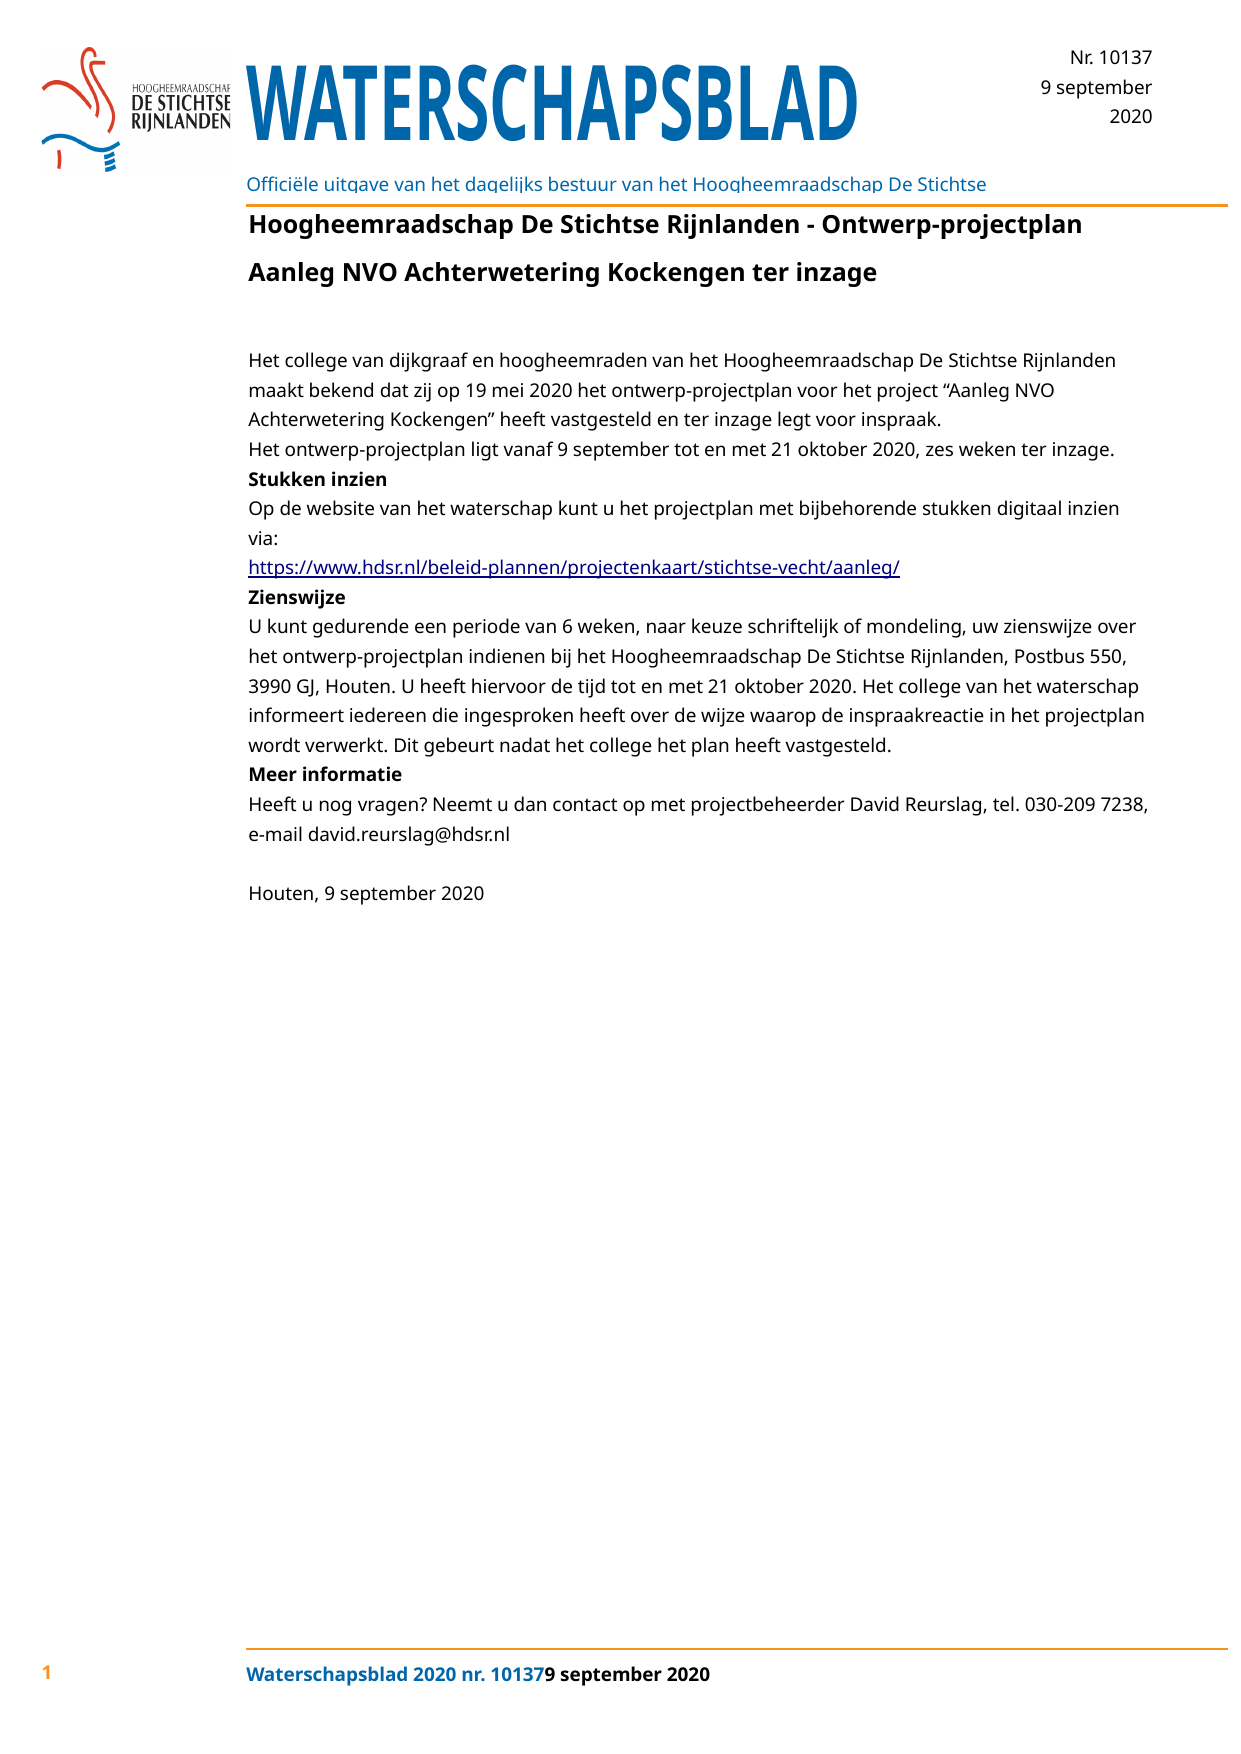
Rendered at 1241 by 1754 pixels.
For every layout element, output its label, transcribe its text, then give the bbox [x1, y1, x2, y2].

text Zienswijze [248, 584, 1152, 610]
text Het ontwerp-projectplan ligt vanaf 9 september tot en met 21 oktober 2020, zes weken ter inzage. [248, 436, 1152, 462]
text Stukken inzien [248, 466, 1152, 492]
text Op de website van het waterschap kunt u het projectplan met bijbehorende stukken digitaal inzien via: [248, 495, 1152, 551]
text https://www.hdsr.nl/beleid-plannen/projectenkaart/stichtse-vecht/aanleg/ [248, 554, 1152, 580]
text Heeft u nog vragen? Neemt u dan contact op met projectbeheerder David Reurslag, tel. 030-209 7238, e-mail david.reurslag@hdsr.nl [248, 791, 1152, 847]
picture [41, 47, 231, 172]
text Het college van dijkgraaf en hoogheemraden van het Hoogheemraadschap De Stichtse Rijnlanden maakt bekend dat zij op 19 mei 2020 het ontwerp-projectplan voor het project “Aanleg NVO Achterwetering Kockengen” heeft vastgesteld en ter inzage legt voor inspraak. [248, 347, 1152, 432]
text Hoogheemraadschap De Stichtse Rijnlanden - Ontwerp-projectplan Aanleg NVO Achterwetering Kockengen ter inzage [248, 207, 1152, 288]
text Houten, 9 september 2020 [248, 880, 1152, 906]
text U kunt gedurende een periode van 6 weken, naar keuze schriftelijk of mondeling, uw zienswijze over het ontwerp-projectplan indienen bij het Hoogheemraadschap De Stichtse Rijnlanden, Postbus 550, 3990 GJ, Houten. U heeft hiervoor de tijd tot en met 21 oktober 2020. Het college van het waterschap informeert iedereen die ingesproken heeft over de wijze waarop de inspraakreactie in het projectplan wordt verwerkt. Dit gebeurt nadat het college het plan heeft vastgesteld. [248, 614, 1152, 758]
text Meer informatie [248, 762, 1152, 787]
